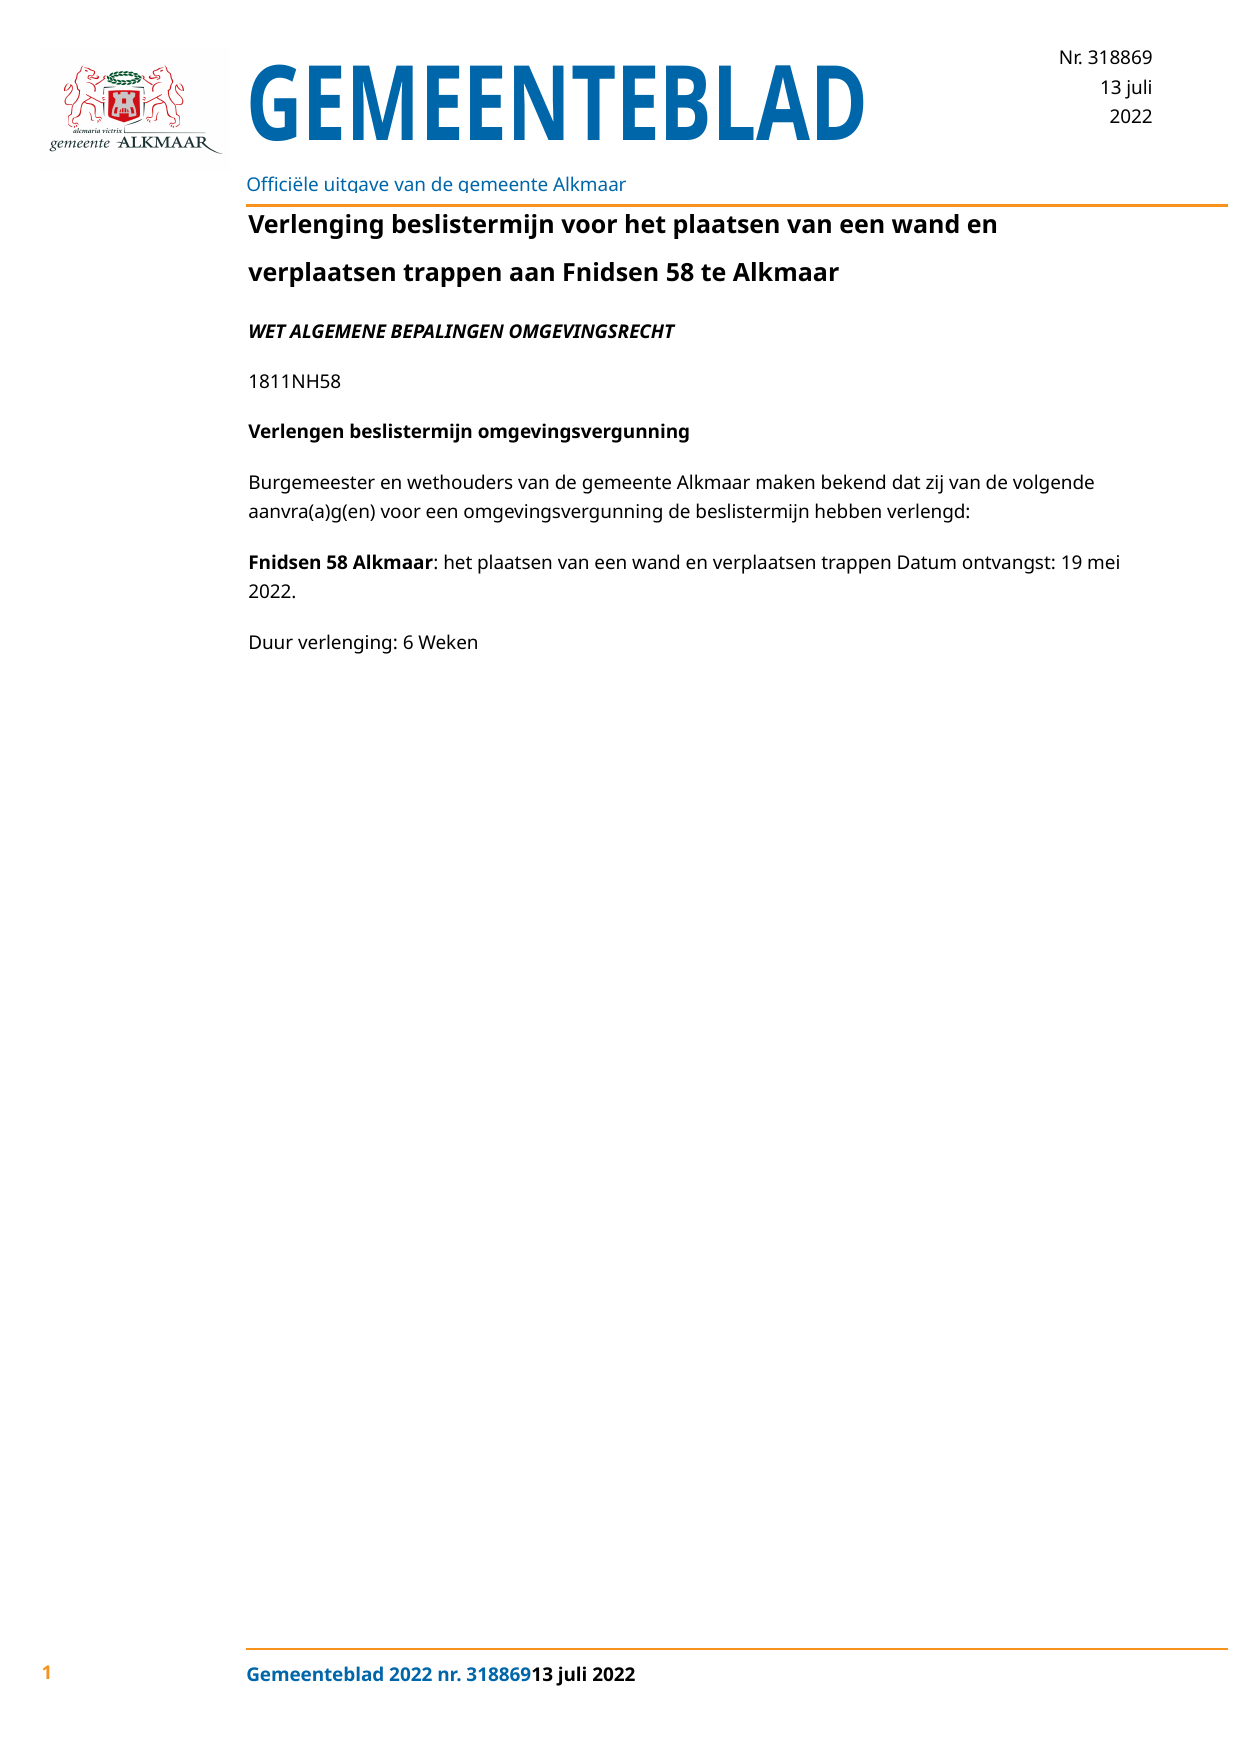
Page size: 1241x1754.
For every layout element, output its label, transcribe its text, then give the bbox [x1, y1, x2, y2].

picture [41, 47, 231, 172]
text Duur verlenging: 6 Weken [248, 629, 1152, 655]
text Fnidsen 58 Alkmaar: het plaatsen van een wand en verplaatsen trappen Datum ontvangst: 19 mei 2022. [248, 549, 1152, 604]
text Verlengen beslistermijn omgevingsvergunning [248, 419, 1152, 444]
text Burgemeester en wethouders van de gemeente Alkmaar maken bekend dat zij van de volgende aanvra(a)g(en) voor een omgevingsvergunning de beslistermijn hebben verlengd: [248, 469, 1152, 524]
text 1811NH58 [248, 368, 1152, 394]
text Verlenging beslistermijn voor het plaatsen van een wand en verplaatsen trappen aan Fnidsen 58 te Alkmaar [248, 207, 1152, 288]
text WET ALGEMENE BEPALINGEN OMGEVINGSRECHT [248, 318, 1152, 344]
